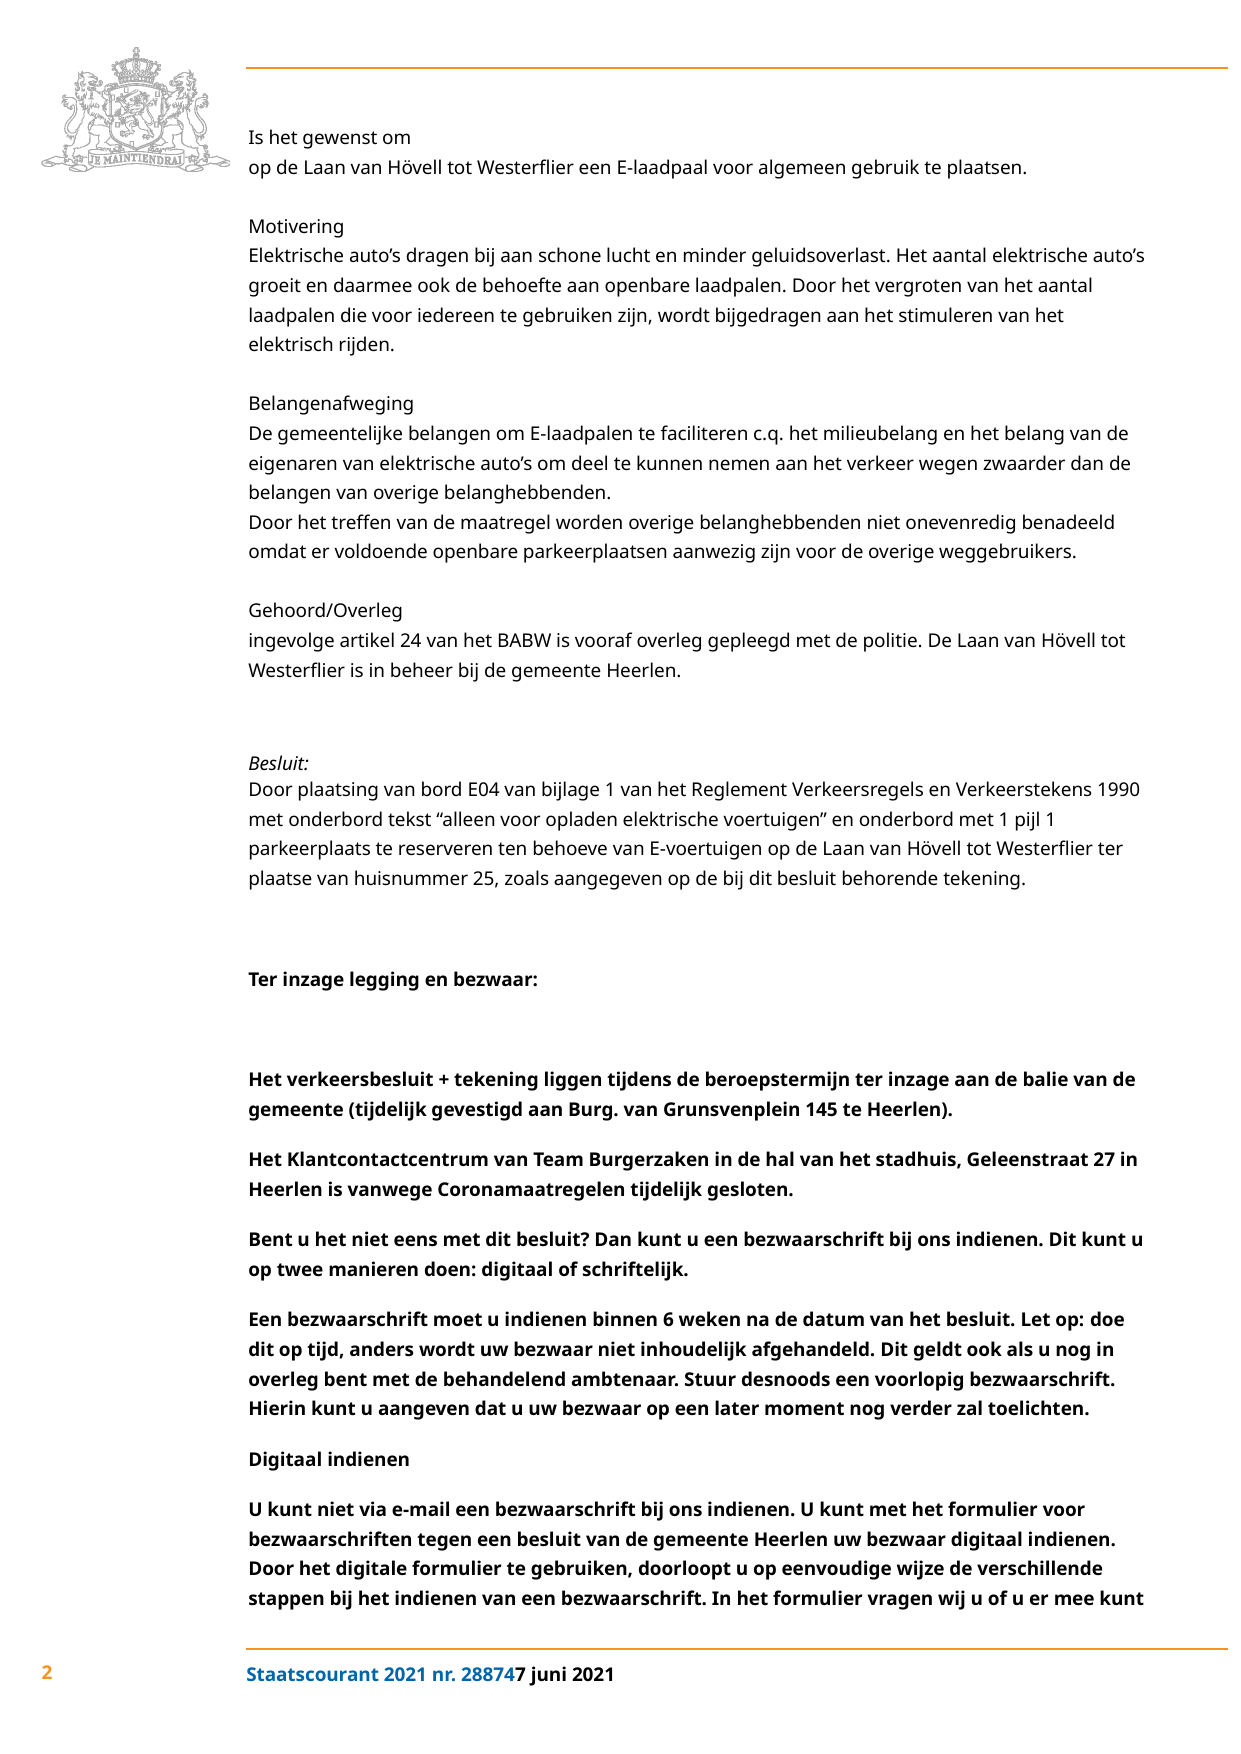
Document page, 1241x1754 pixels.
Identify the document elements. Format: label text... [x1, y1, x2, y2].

picture [41, 47, 231, 172]
text Belangenafweging [248, 391, 1152, 416]
text Bent u het niet eens met dit besluit? Dan kunt u een bezwaarschrift bij ons indienen. Dit kunt u op twee manieren doen: digitaal of schriftelijk. [248, 1227, 1152, 1282]
text Is het gewenst om [248, 124, 1152, 150]
text Besluit: [248, 750, 1152, 776]
text Het Klantcontactcentrum van Team Burgerzaken in de hal van het stadhuis, Geleenstraat 27 in Heerlen is vanwege Coronamaatregelen tijdelijk gesloten. [248, 1147, 1152, 1202]
text Door het treffen van de maatregel worden overige belanghebbenden niet onevenredig benadeeld omdat er voldoende openbare parkeerplaatsen aanwezig zijn voor de overige weggebruikers. [248, 509, 1152, 564]
text U kunt niet via e-mail een bezwaarschrift bij ons indienen. U kunt met het formulier voor bezwaarschriften tegen een besluit van de gemeente Heerlen uw bezwaar digitaal indienen. Door het digitale formulier te gebruiken, doorloopt u op eenvoudige wijze de verschillende stappen bij het indienen van een bezwaarschrift. In het formulier vragen wij u of u er mee kunt [248, 1496, 1152, 1611]
text Elektrische auto’s dragen bij aan schone lucht en minder geluidsoverlast. Het aantal elektrische auto’s groeit en daarmee ook de behoefte aan openbare laadpalen. Door het vergroten van het aantal laadpalen die voor iedereen te gebruiken zijn, wordt bijgedragen aan het stimuleren van het elektrisch rijden. [248, 243, 1152, 357]
text op de Laan van Hövell tot Westerflier een E-laadpaal voor algemeen gebruik te plaatsen. [248, 154, 1152, 180]
text Een bezwaarschrift moet u indienen binnen 6 weken na de datum van het besluit. Let op: doe dit op tijd, anders wordt uw bezwaar niet inhoudelijk afgehandeld. Dit geldt ook als u nog in overleg bent met de behandelend ambtenaar. Stuur desnoods een voorlopig bezwaarschrift. Hierin kunt u aangeven dat u uw bezwaar op een later moment nog verder zal toelichten. [248, 1307, 1152, 1421]
text De gemeentelijke belangen om E-laadpalen te faciliteren c.q. het milieubelang en het belang van de eigenaren van elektrische auto’s om deel te kunnen nemen aan het verkeer wegen zwaarder dan de belangen van overige belanghebbenden. [248, 420, 1152, 505]
text Het verkeersbesluit + tekening liggen tijdens de beroepstermijn ter inzage aan de balie van de gemeente (tijdelijk gevestigd aan Burg. van Grunsvenplein 145 te Heerlen). [248, 1067, 1152, 1122]
text Digitaal indienen [248, 1446, 1152, 1471]
text Ter inzage legging en bezwaar: [248, 966, 1152, 991]
text Motivering [248, 213, 1152, 239]
text Door plaatsing van bord E04 van bijlage 1 van het Reglement Verkeersregels en Verkeerstekens 1990 met onderbord tekst “alleen voor opladen elektrische voertuigen” en onderbord met 1 pijl 1 parkeerplaats te reserveren ten behoeve van E-voertuigen op de Laan van Hövell tot Westerflier ter plaatse van huisnummer 25, zoals aangegeven op de bij dit besluit behorende tekening. [248, 776, 1152, 891]
text ingevolge artikel 24 van het BABW is vooraf overleg gepleegd met de politie. De Laan van Hövell tot Westerflier is in beheer bij de gemeente Heerlen. [248, 627, 1152, 683]
text Gehoord/Overleg [248, 598, 1152, 623]
